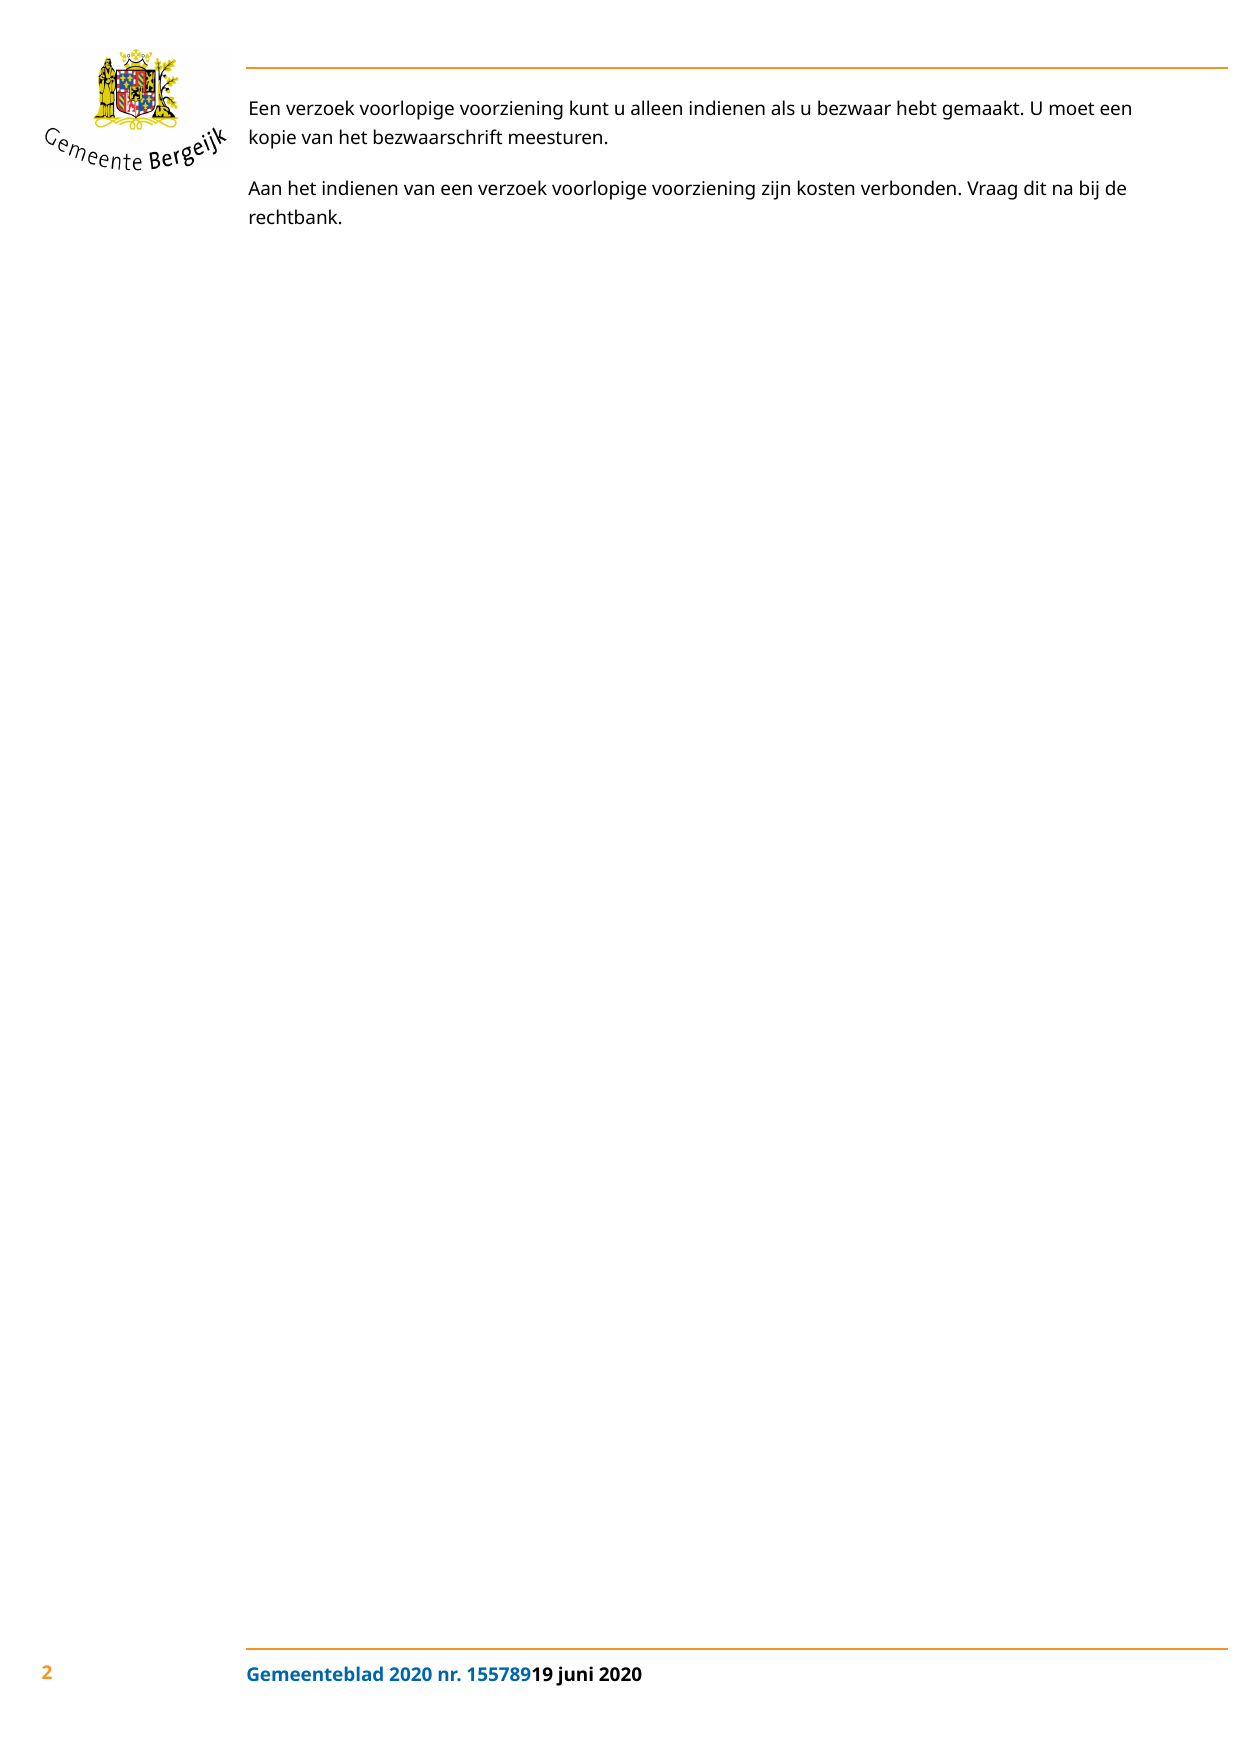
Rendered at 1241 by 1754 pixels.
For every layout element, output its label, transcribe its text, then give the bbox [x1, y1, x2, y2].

text Een verzoek voorlopige voorziening kunt u alleen indienen als u bezwaar hebt gemaakt. U moet een kopie van het bezwaarschrift meesturen. [248, 95, 1152, 150]
text Aan het indienen van een verzoek voorlopige voorziening zijn kosten verbonden. Vraag dit na bij de rechtbank. [248, 175, 1152, 230]
picture [41, 47, 231, 172]
